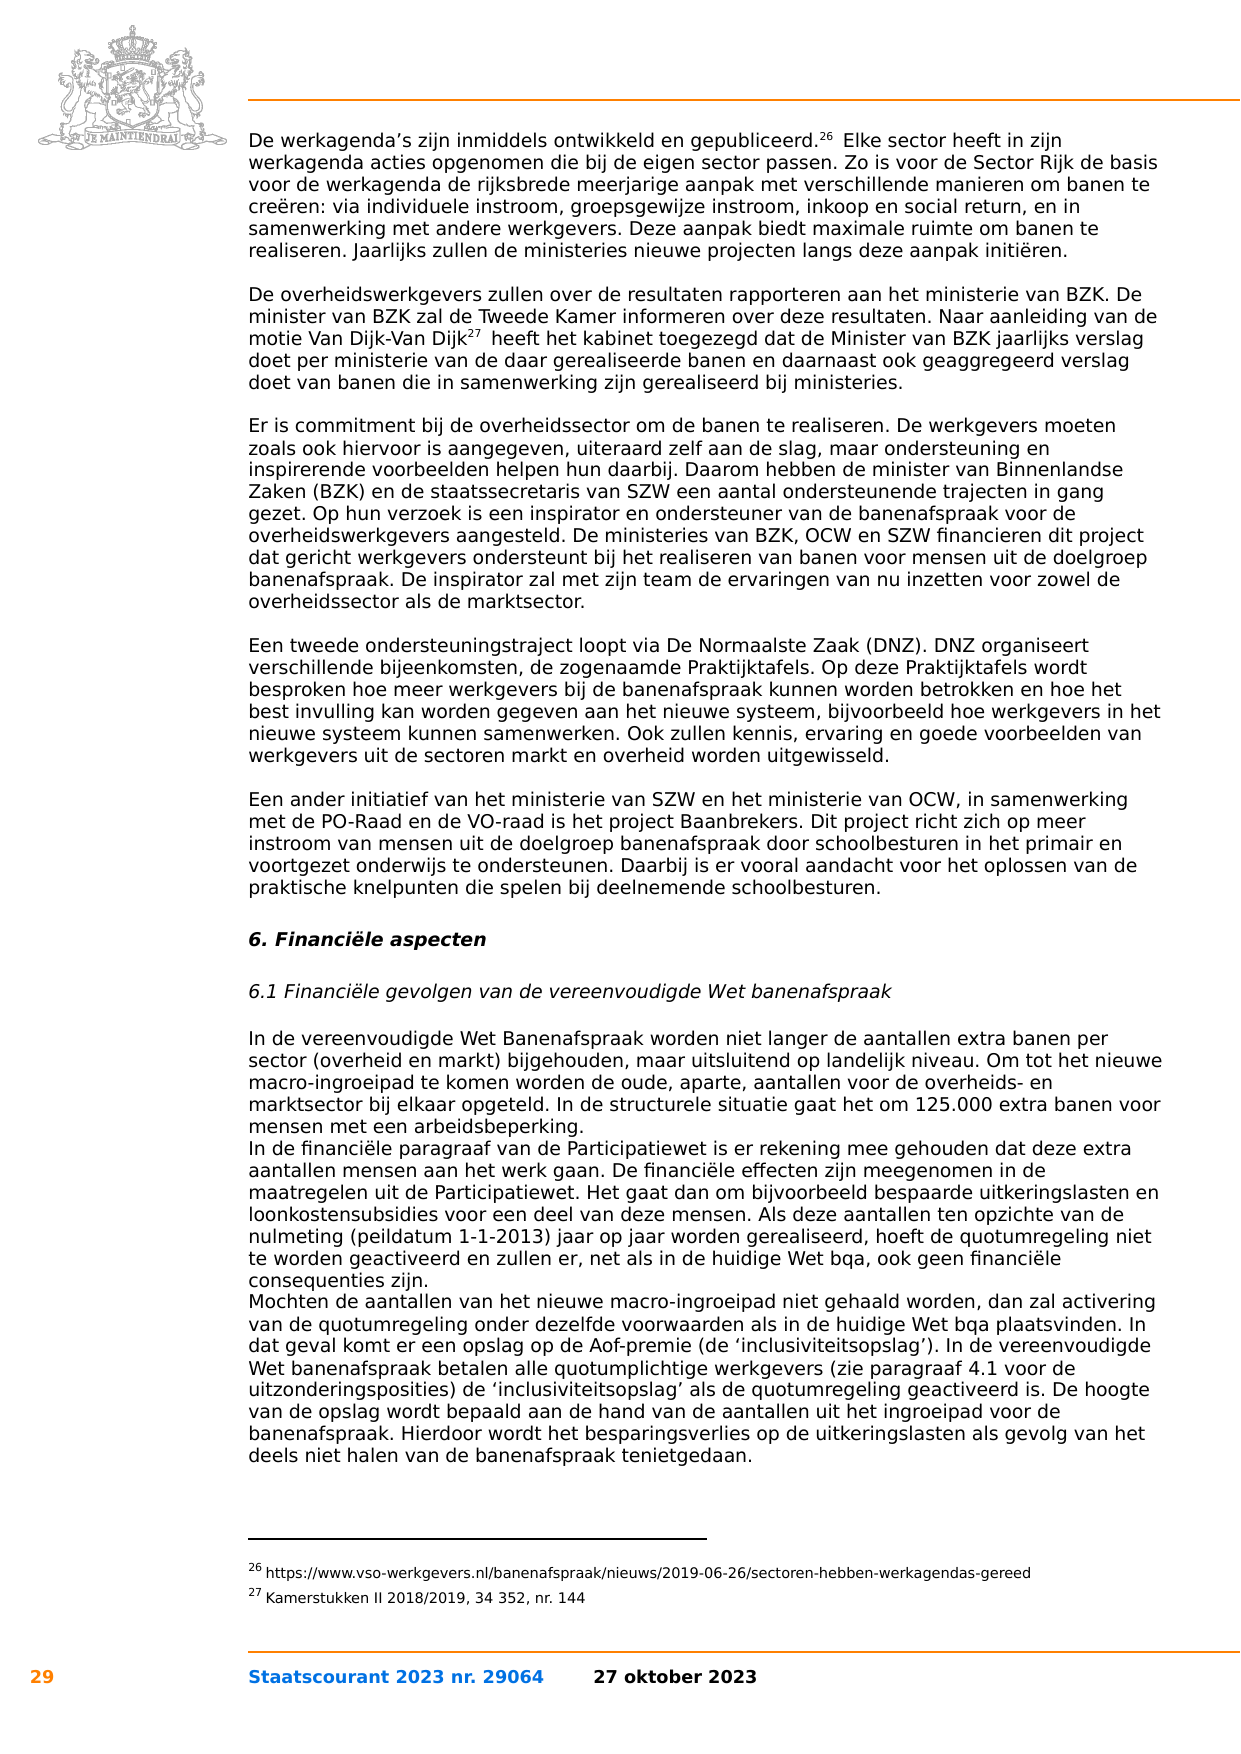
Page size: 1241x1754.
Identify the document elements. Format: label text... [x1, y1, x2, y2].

text In de vereenvoudigde Wet Banenafspraak worden niet langer de aantallen extra banen per sector (overheid en markt) bijgehouden, maar uitsluitend op landelijk niveau. Om tot het nieuwe macro-ingroeipad te komen worden de oude, aparte, aantallen voor de overheids- en marktsector bij elkaar opgeteld. In de structurele situatie gaat het om 125.000 extra banen voor mensen met een arbeidsbeperking. [248, 1028, 1163, 1138]
subtitle 6.1 Financiële gevolgen van de vereenvoudigde Wet banenafspraak [248, 981, 1163, 1003]
text https://www.vso-werkgevers.nl/banenafspraak/nieuws/2019-06-26/sectoren-hebben-werkagendas-gereed [248, 1561, 1163, 1583]
picture [38, 25, 227, 150]
text Mochten de aantallen van het nieuwe macro-ingroeipad niet gehaald worden, dan zal activering van de quotumregeling onder dezelfde voorwaarden als in de huidige Wet bqa plaatsvinden. In dat geval komt er een opslag op de Aof-premie (de ‘inclusiviteitsopslag’). In de vereenvoudigde Wet banenafspraak betalen alle quotumplichtige werkgevers (zie paragraaf 4.1 voor de uitzonderingsposities) de ‘inclusiviteitsopslag’ als de quotumregeling geactiveerd is. De hoogte van de opslag wordt bepaald aan de hand van de aantallen uit het ingroeipad voor de banenafspraak. Hierdoor wordt het besparingsverlies op de uitkeringslasten als gevolg van het deels niet halen van de banenafspraak tenietgedaan. [248, 1291, 1163, 1467]
text Kamerstukken II 2018/2019, 34 352, nr. 144 [248, 1586, 1163, 1608]
text De werkagenda’s zijn inmiddels ontwikkeld en gepubliceerd. Elke sector heeft in zijn werkagenda acties opgenomen die bij de eigen sector passen. Zo is voor de Sector Rijk de basis voor de werkagenda de rijksbrede meerjarige aanpak met verschillende manieren om banen te creëren: via individuele instroom, groepsgewijze instroom, inkoop en social return, en in samenwerking met andere werkgevers. Deze aanpak biedt maximale ruimte om banen te realiseren. Jaarlijks zullen de ministeries nieuwe projecten langs deze aanpak initiëren. [248, 130, 1163, 262]
text Er is commitment bij de overheidssector om de banen te realiseren. De werkgevers moeten zoals ook hiervoor is aangegeven, uiteraard zelf aan de slag, maar ondersteuning en inspirerende voorbeelden helpen hun daarbij. Daarom hebben de minister van Binnenlandse Zaken (BZK) en de staatssecretaris van SZW een aantal ondersteunende trajecten in gang gezet. Op hun verzoek is een inspirator en ondersteuner van de banenafspraak voor de overheidswerkgevers aangesteld. De ministeries van BZK, OCW en SZW financieren dit project dat gericht werkgevers ondersteunt bij het realiseren van banen voor mensen uit de doelgroep banenafspraak. De inspirator zal met zijn team de ervaringen van nu inzetten voor zowel de overheidssector als de marktsector. [248, 415, 1163, 613]
text Een ander initiatief van het ministerie van SZW en het ministerie van OCW, in samenwerking met de PO-Raad en de VO-raad is het project Baanbrekers. Dit project richt zich op meer instroom van mensen uit de doelgroep banenafspraak door schoolbesturen in het primair en voortgezet onderwijs te ondersteunen. Daarbij is er vooral aandacht voor het oplossen van de praktische knelpunten die spelen bij deelnemende schoolbesturen. [248, 789, 1163, 899]
subtitle 6. Financiële aspecten [248, 929, 1163, 951]
text De overheidswerkgevers zullen over de resultaten rapporteren aan het ministerie van BZK. De minister van BZK zal de Tweede Kamer informeren over deze resultaten. Naar aanleiding van de motie Van Dijk-Van Dijk heeft het kabinet toegezegd dat de Minister van BZK jaarlijks verslag doet per ministerie van de daar gerealiseerde banen en daarnaast ook geaggregeerd verslag doet van banen die in samenwerking zijn gerealiseerd bij ministeries. [248, 284, 1163, 393]
text Een tweede ondersteuningstraject loopt via De Normaalste Zaak (DNZ). DNZ organiseert verschillende bijeenkomsten, de zogenaamde Praktijktafels. Op deze Praktijktafels wordt besproken hoe meer werkgevers bij de banenafspraak kunnen worden betrokken en hoe het best invulling kan worden gegeven aan het nieuwe systeem, bijvoorbeeld hoe werkgevers in het nieuwe systeem kunnen samenwerken. Ook zullen kennis, ervaring en goede voorbeelden van werkgevers uit de sectoren markt en overheid worden uitgewisseld. [248, 635, 1163, 767]
text In de financiële paragraaf van de Participatiewet is er rekening mee gehouden dat deze extra aantallen mensen aan het werk gaan. De financiële effecten zijn meegenomen in de maatregelen uit de Participatiewet. Het gaat dan om bijvoorbeeld bespaarde uitkeringslasten en loonkostensubsidies voor een deel van deze mensen. Als deze aantallen ten opzichte van de nulmeting (peildatum 1-1-2013) jaar op jaar worden gerealiseerd, hoeft de quotumregeling niet te worden geactiveerd en zullen er, net als in de huidige Wet bqa, ook geen financiële consequenties zijn. [248, 1138, 1163, 1291]
